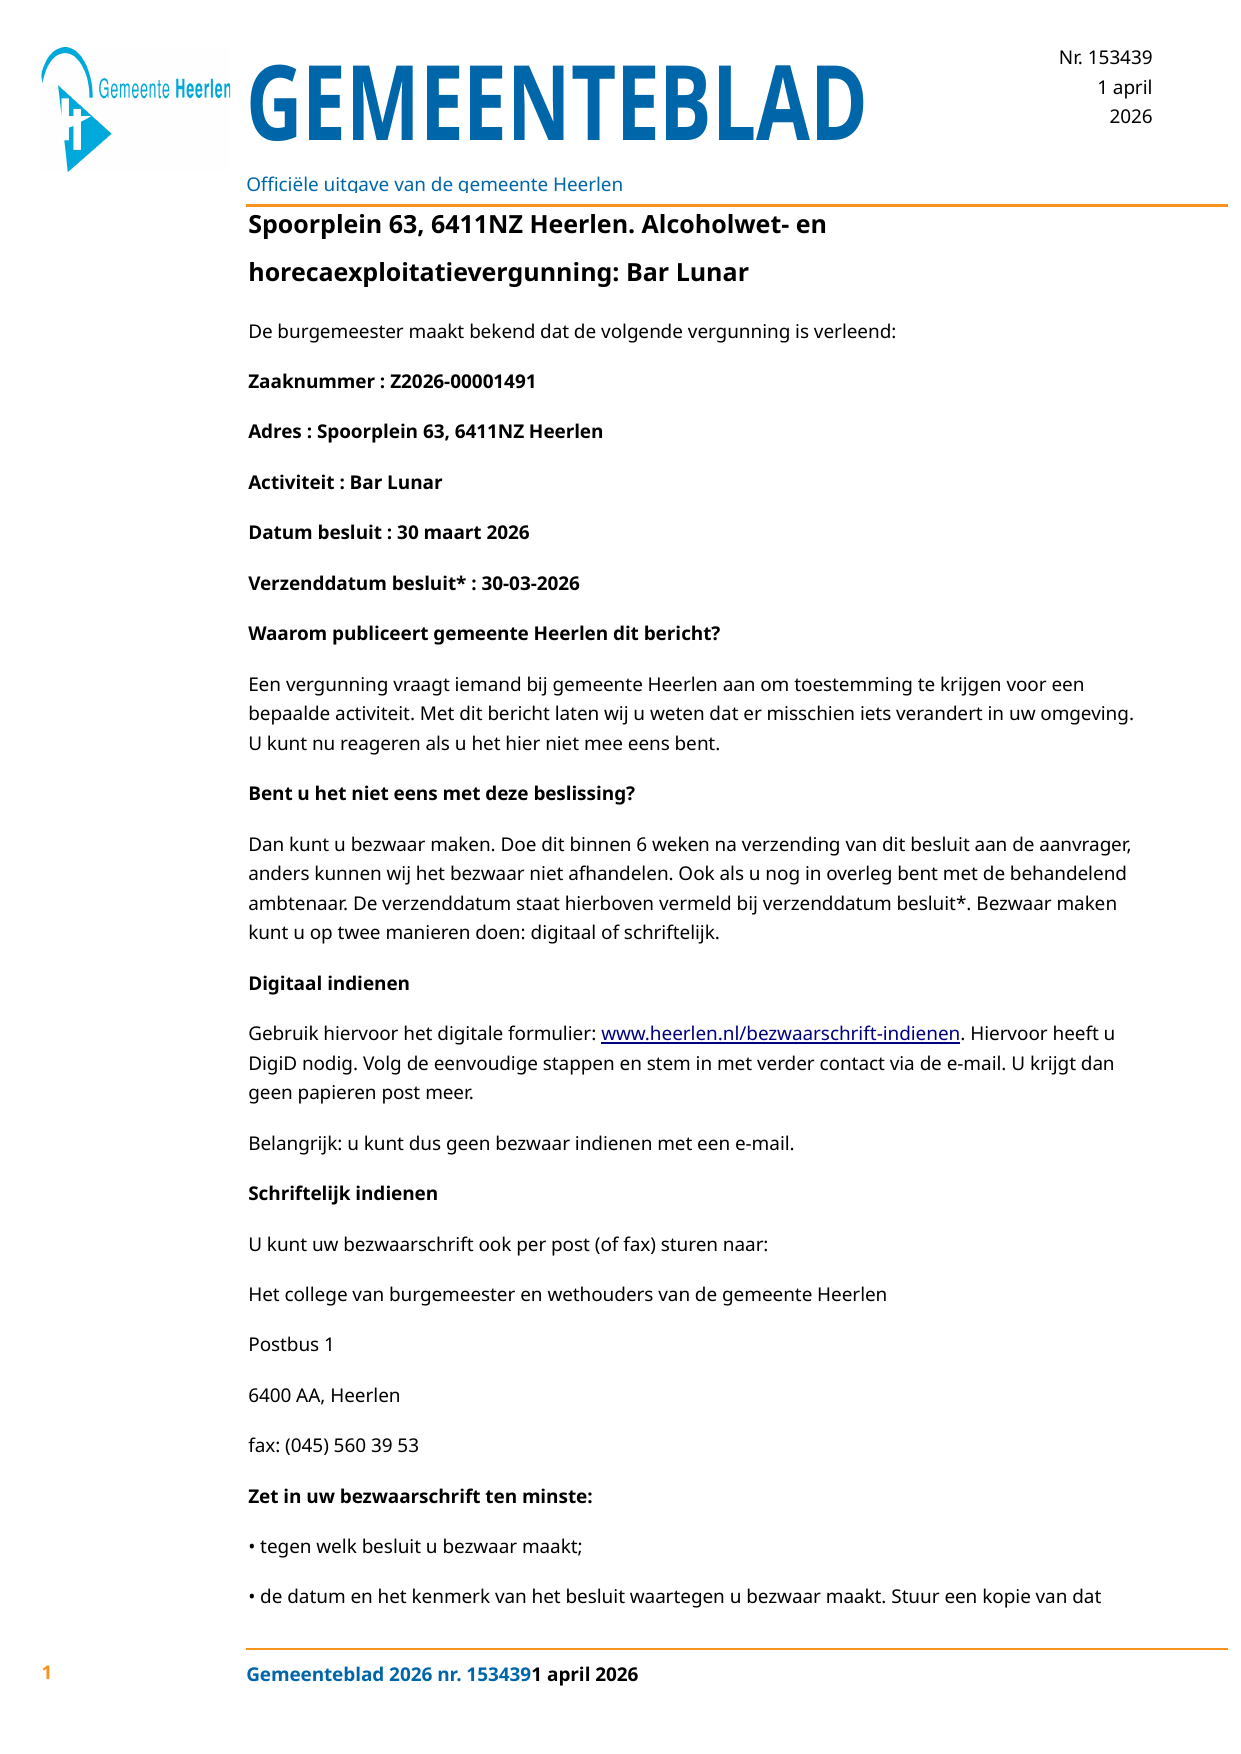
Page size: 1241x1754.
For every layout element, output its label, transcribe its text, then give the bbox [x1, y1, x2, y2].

text Digitaal indienen [248, 970, 1152, 996]
text Postbus 1 [248, 1332, 1152, 1357]
text Schriftelijk indienen [248, 1180, 1152, 1206]
text Zaaknummer : Z2026-00001491 [248, 368, 1152, 394]
text Bent u het niet eens met deze beslissing? [248, 780, 1152, 806]
text Belangrijk: u kunt dus geen bezwaar indienen met een e-mail. [248, 1130, 1152, 1156]
text U kunt uw bezwaarschrift ook per post (of fax) sturen naar: [248, 1231, 1152, 1257]
text Een vergunning vraagt iemand bij gemeente Heerlen aan om toestemming te krijgen voor een bepaalde activiteit. Met dit bericht laten wij u weten dat er misschien iets verandert in uw omgeving. U kunt nu reageren als u het hier niet mee eens bent. [248, 671, 1152, 756]
text Dan kunt u bezwaar maken. Doe dit binnen 6 weken na verzending van dit besluit aan de aanvrager, anders kunnen wij het bezwaar niet afhandelen. Ook als u nog in overleg bent met de behandelend ambtenaar. De verzenddatum staat hierboven vermeld bij verzenddatum besluit*. Bezwaar maken kunt u op twee manieren doen: digitaal of schriftelijk. [248, 831, 1152, 945]
text Waarom publiceert gemeente Heerlen dit bericht? [248, 620, 1152, 646]
text Datum besluit : 30 maart 2026 [248, 519, 1152, 545]
picture [41, 47, 59, 70]
text 6400 AA, Heerlen [248, 1382, 1152, 1408]
text Adres : Spoorplein 63, 6411NZ Heerlen [248, 419, 1152, 444]
text Verzenddatum besluit* : 30-03-2026 [248, 570, 1152, 596]
text • de datum en het kenmerk van het besluit waartegen u bezwaar maakt. Stuur een kopie van dat [248, 1584, 1152, 1609]
text Spoorplein 63, 6411NZ Heerlen. Alcoholwet- en horecaexploitatievergunning: Bar Lunar [248, 207, 1152, 288]
picture [41, 47, 231, 172]
text De burgemeester maakt bekend dat de volgende vergunning is verleend: [248, 318, 1152, 344]
text fax: (045) 560 39 53 [248, 1432, 1152, 1458]
text Gebruik hiervoor het digitale formulier: www.heerlen.nl/bezwaarschrift-indienen. Hiervoor heeft u DigiD nodig. Volg de eenvoudige stappen en stem in met verder contact via de e-mail. U krijgt dan geen papieren post meer. [248, 1020, 1152, 1105]
text • tegen welk besluit u bezwaar maakt; [248, 1533, 1152, 1559]
text Het college van burgemeester en wethouders van de gemeente Heerlen [248, 1281, 1152, 1307]
text Activiteit : Bar Lunar [248, 469, 1152, 495]
text Zet in uw bezwaarschrift ten minste: [248, 1483, 1152, 1509]
